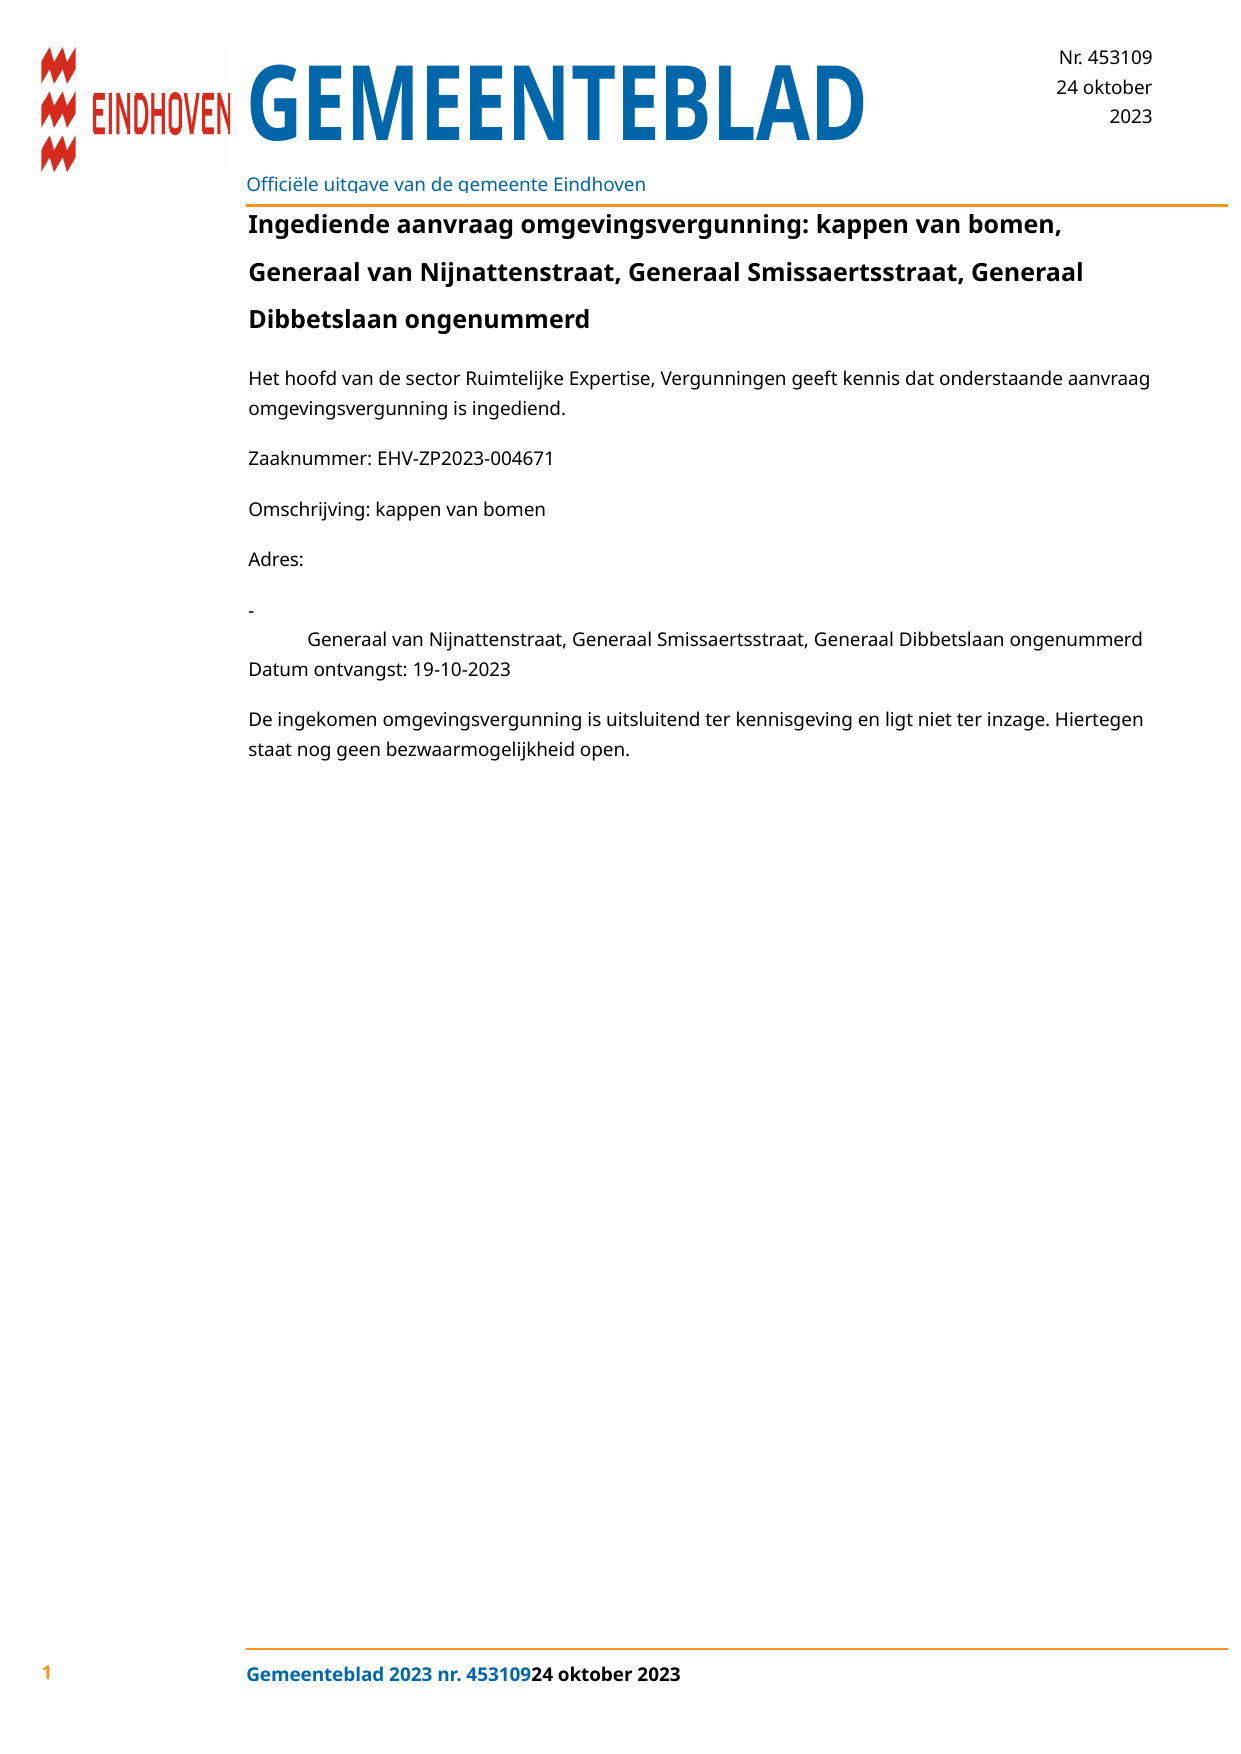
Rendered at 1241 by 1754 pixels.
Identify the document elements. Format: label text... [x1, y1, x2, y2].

list Generaal van Nijnattenstraat, Generaal Smissaertsstraat, Generaal Dibbetslaan ongenummerd [248, 626, 1152, 652]
text Ingediende aanvraag omgevingsvergunning: kappen van bomen, Generaal van Nijnattenstraat, Generaal Smissaertsstraat, Generaal Dibbetslaan ongenummerd [248, 207, 1152, 336]
picture [41, 47, 231, 172]
text Zaaknummer: EHV-ZP2023-004671 [248, 446, 1152, 471]
text De ingekomen omgevingsvergunning is uitsluitend ter kennisgeving en ligt niet ter inzage. Hiertegen staat nog geen bezwaarmogelijkheid open. [248, 706, 1152, 762]
text Het hoofd van de sector Ruimtelijke Expertise, Vergunningen geeft kennis dat onderstaande aanvraag omgevingsvergunning is ingediend. [248, 366, 1152, 421]
text Omschrijving: kappen van bomen [248, 496, 1152, 522]
text Adres: [248, 546, 1152, 572]
text Datum ontvangst: 19-10-2023 [248, 656, 1152, 682]
